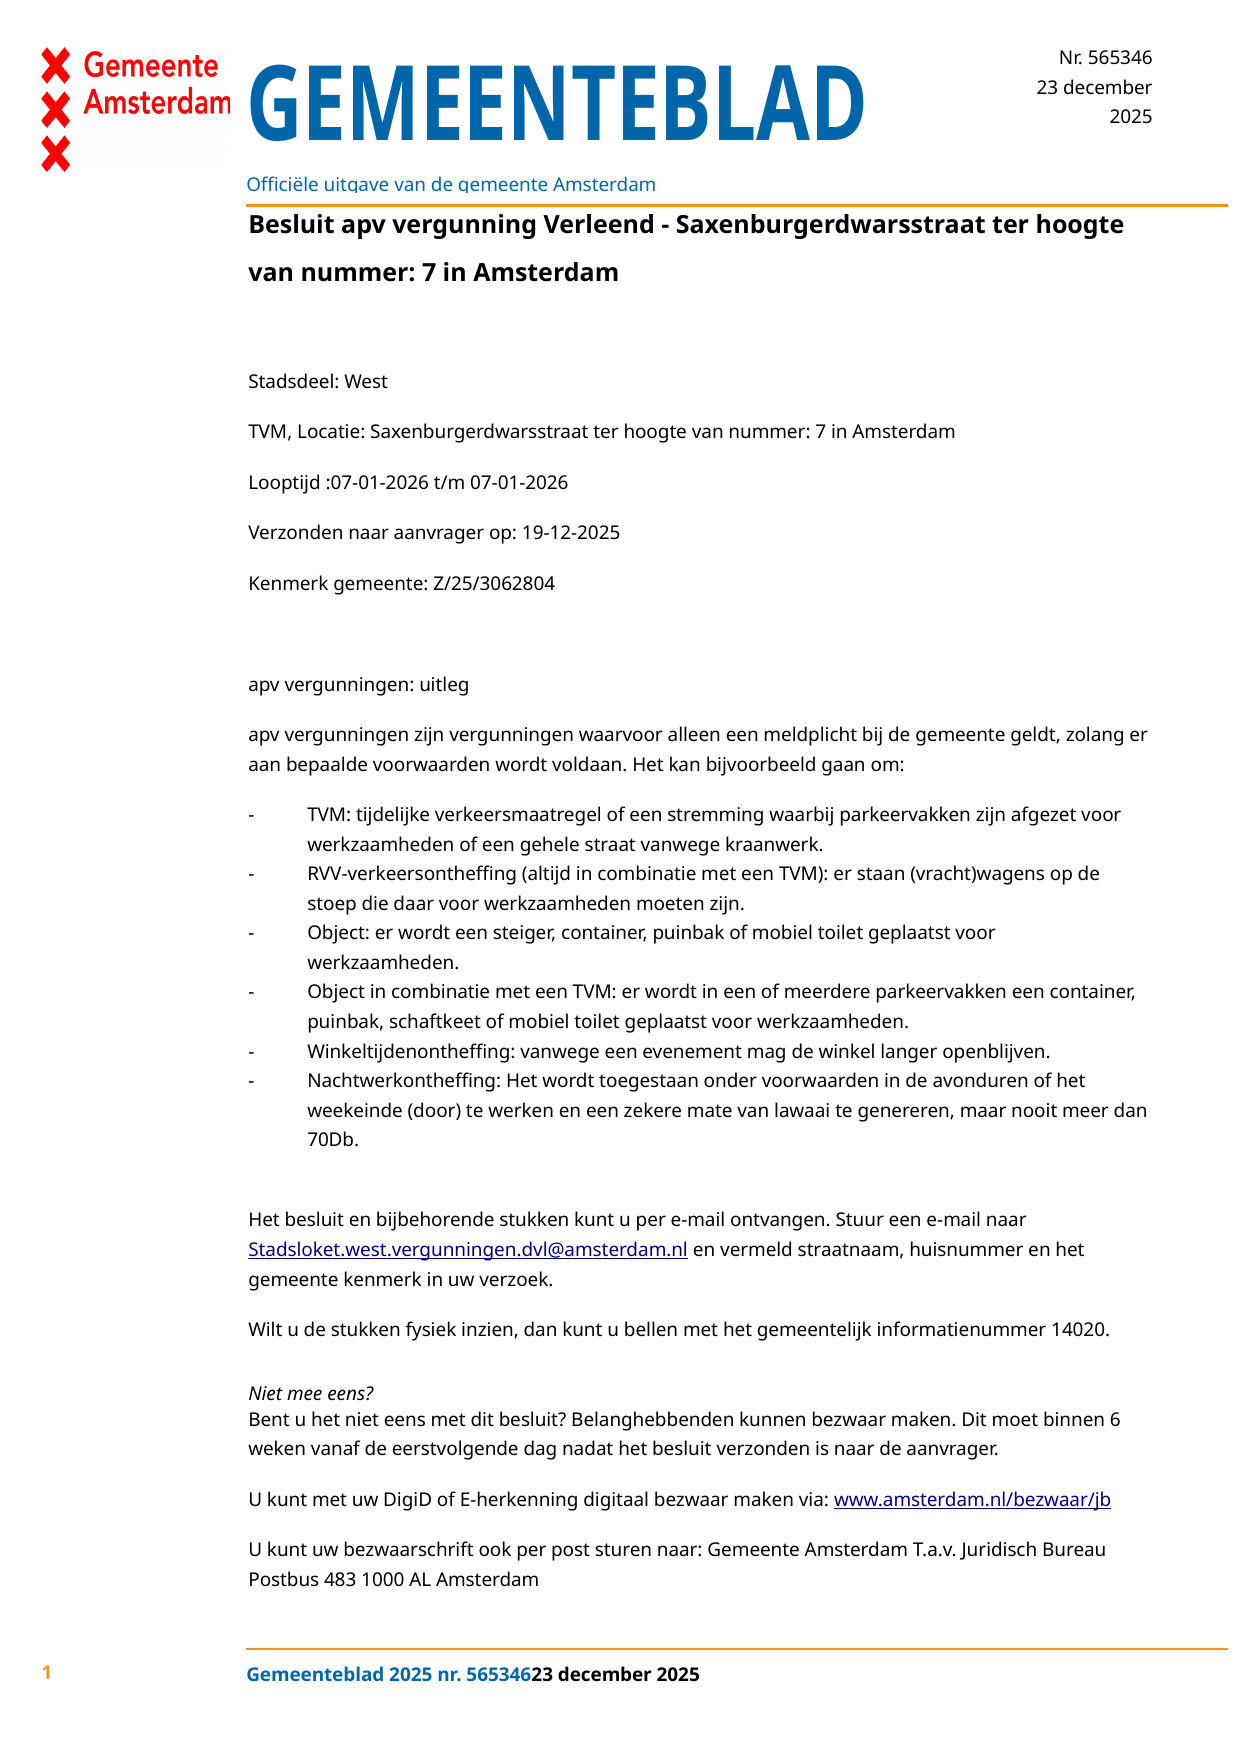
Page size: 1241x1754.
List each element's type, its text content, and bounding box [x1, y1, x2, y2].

list RVV-verkeersontheffing (altijd in combinatie met een TVM): er staan (vracht)wagens op de stoep die daar voor werkzaamheden moeten zijn. [248, 860, 1152, 916]
list TVM: tijdelijke verkeersmaatregel of een stremming waarbij parkeervakken zijn afgezet voor werkzaamheden of een gehele straat vanwege kraanwerk. [248, 801, 1152, 857]
list Winkeltijdenontheffing: vanwege een evenement mag de winkel langer openblijven. [248, 1038, 1152, 1064]
text Kenmerk gemeente: Z/25/3062804 [248, 570, 1152, 596]
text U kunt uw bezwaarschrift ook per post sturen naar: Gemeente Amsterdam T.a.v. Juridisch Bureau Postbus 483 1000 AL Amsterdam [248, 1536, 1152, 1592]
list Object in combinatie met een TVM: er wordt in een of meerdere parkeervakken een container, puinbak, schaftkeet of mobiel toilet geplaatst voor werkzaamheden. [248, 979, 1152, 1034]
list Object: er wordt een steiger, container, puinbak of mobiel toilet geplaatst voor werkzaamheden. [248, 919, 1152, 975]
text Wilt u de stukken fysiek inzien, dan kunt u bellen met het gemeentelijk informatienummer 14020. [248, 1316, 1152, 1342]
text Besluit apv vergunning Verleend - Saxenburgerdwarsstraat ter hoogte van nummer: 7 in Amsterdam [248, 207, 1152, 288]
text Bent u het niet eens met dit besluit? Belanghebbenden kunnen bezwaar maken. Dit moet binnen 6 weken vanaf de eerstvolgende dag nadat het besluit verzonden is naar de aanvrager. [248, 1406, 1152, 1461]
picture [41, 47, 231, 172]
text Het besluit en bijbehorende stukken kunt u per e-mail ontvangen. Stuur een e-mail naar Stadsloket.west.vergunningen.dvl@amsterdam.nl en vermeld straatnaam, huisnummer en het gemeente kenmerk in uw verzoek. [248, 1207, 1152, 1292]
list Nachtwerkontheffing: Het wordt toegestaan onder voorwaarden in de avonduren of het weekeinde (door) te werken en een zekere mate van lawaai te genereren, maar nooit meer dan 70Db. [248, 1067, 1152, 1152]
text apv vergunningen zijn vergunningen waarvoor alleen een meldplicht bij de gemeente geldt, zolang er aan bepaalde voorwaarden wordt voldaan. Het kan bijvoorbeeld gaan om: [248, 721, 1152, 777]
text TVM, Locatie: Saxenburgerdwarsstraat ter hoogte van nummer: 7 in Amsterdam [248, 419, 1152, 444]
text Stadsdeel: West [248, 368, 1152, 394]
text Niet mee eens? [248, 1380, 1152, 1406]
text Looptijd :07-01-2026 t/m 07-01-2026 [248, 469, 1152, 495]
text Verzonden naar aanvrager op: 19-12-2025 [248, 519, 1152, 545]
text apv vergunningen: uitleg [248, 671, 1152, 697]
text U kunt met uw DigiD of E-herkenning digitaal bezwaar maken via: www.amsterdam.nl/bezwaar/jb [248, 1486, 1152, 1512]
